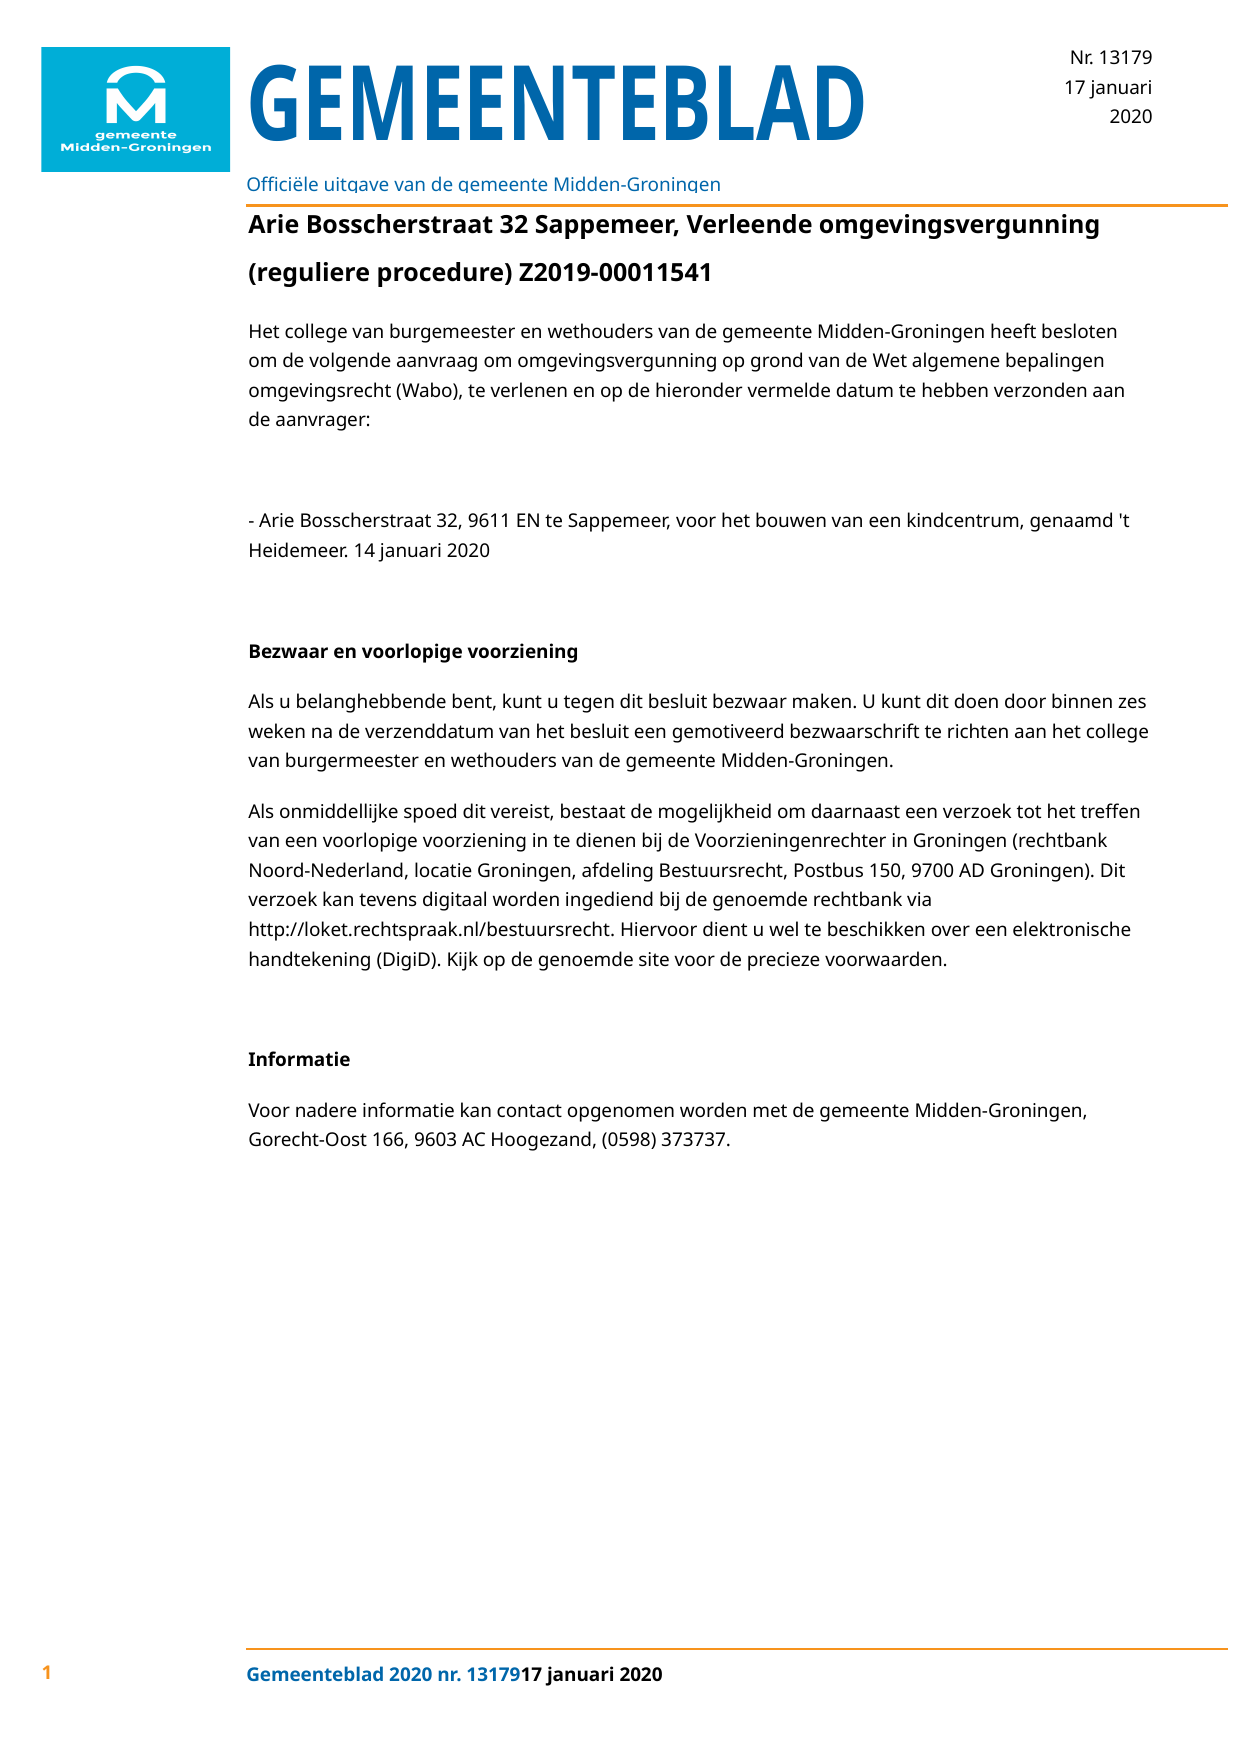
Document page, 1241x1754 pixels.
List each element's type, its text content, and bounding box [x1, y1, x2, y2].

picture [184, 146, 190, 153]
text Als onmiddellijke spoed dit vereist, bestaat de mogelijkheid om daarnaast een verzoek tot het treffen van een voorlopige voorziening in te dienen bij de Voorzieningenrechter in Groningen (rechtbank Noord-Nederland, locatie Groningen, afdeling Bestuursrecht, Postbus 150, 9700 AD Groningen). Dit verzoek kan tevens digitaal worden ingediend bij de genoemde rechtbank via http://loket.rechtspraak.nl/bestuursrecht. Hiervoor dient u wel te beschikken over een elektronische handtekening (DigiD). Kijk op de genoemde site voor de precieze voorwaarden. [248, 798, 1152, 972]
text Arie Bosscherstraat 32 Sappemeer, Verleende omgevingsvergunning (reguliere procedure) Z2019-00011541 [248, 207, 1152, 288]
text Bezwaar en voorlopige voorziening [248, 638, 1152, 664]
text Informatie [248, 1047, 1152, 1072]
text Voor nadere informatie kan contact opgenomen worden met de gemeente Midden-Groningen, Gorecht-Oost 166, 9603 AC Hoogezand, (0598) 373737. [248, 1097, 1152, 1152]
text Als u belanghebbende bent, kunt u tegen dit besluit bezwaar maken. U kunt dit doen door binnen zes weken na de verzenddatum van het besluit een gemotiveerd bezwaarschrift te richten aan het college van burgermeester en wethouders van de gemeente Midden-Groningen. [248, 688, 1152, 773]
picture [108, 66, 164, 82]
text Het college van burgemeester en wethouders van de gemeente Midden-Groningen heeft besloten om de volgende aanvraag om omgevingsvergunning op grond van de Wet algemene bepalingen omgevingsrecht (Wabo), te verlenen en op de hieronder vermelde datum te hebben verzonden aan de aanvrager: [248, 318, 1152, 432]
picture [107, 89, 165, 122]
text - Arie Bosscherstraat 32, 9611 EN te Sappemeer, voor het bouwen van een kindcentrum, genaamd 't Heidemeer. 14 januari 2020 [248, 507, 1152, 563]
